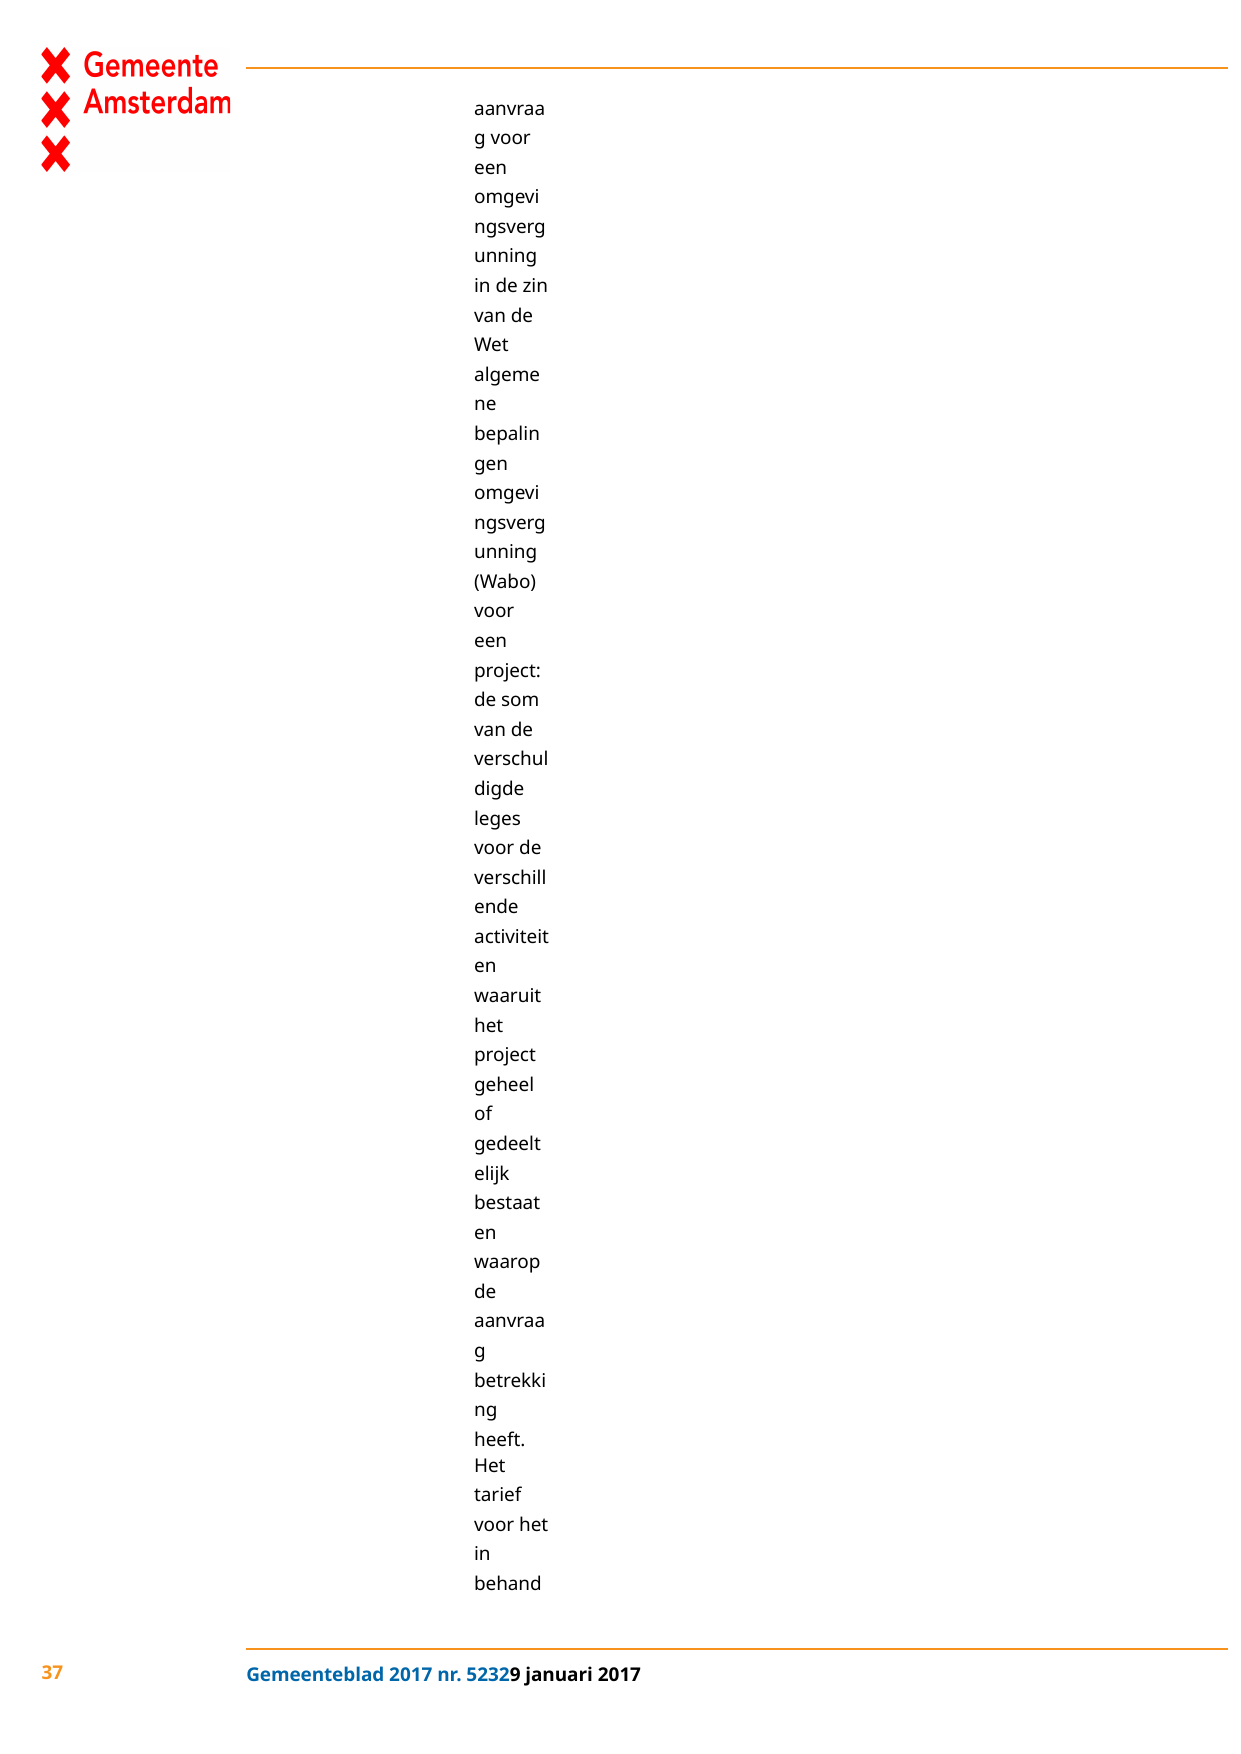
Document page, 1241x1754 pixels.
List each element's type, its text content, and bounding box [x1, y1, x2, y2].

table_cell [399, 95, 474, 1452]
table_cell [700, 1452, 775, 1596]
table_cell [1076, 95, 1152, 1452]
table_cell [850, 95, 926, 1452]
table_cell [323, 95, 398, 1452]
table_cell [1001, 1452, 1076, 1596]
table_cell [926, 1452, 1001, 1596]
table_cell Het tarief voor het in behand [474, 1452, 549, 1596]
table_cell [926, 95, 1001, 1452]
table_cell [625, 1452, 700, 1596]
table_cell [700, 95, 775, 1452]
table_cell [1076, 1452, 1152, 1596]
table_cell [625, 95, 700, 1452]
table_cell aanvraag voor een omgevingsvergunning in de zin van de Wet algemene bepalingen omgevingsvergunning (Wabo) voor een project: de som van de verschuldigde leges voor de verschillende activiteiten waaruit het project geheel of gedeeltelijk bestaat en waarop de aanvraag betrekking heeft. [474, 95, 549, 1452]
table_cell [323, 1452, 398, 1596]
table_cell [1001, 95, 1076, 1452]
table_cell [775, 95, 850, 1452]
table_cell [248, 1452, 323, 1596]
table_cell [775, 1452, 850, 1596]
table_cell [399, 1452, 474, 1596]
table_cell [549, 95, 624, 1452]
picture [41, 47, 231, 172]
table_cell [549, 1452, 624, 1596]
table_cell [248, 95, 323, 1452]
table_cell [850, 1452, 926, 1596]
